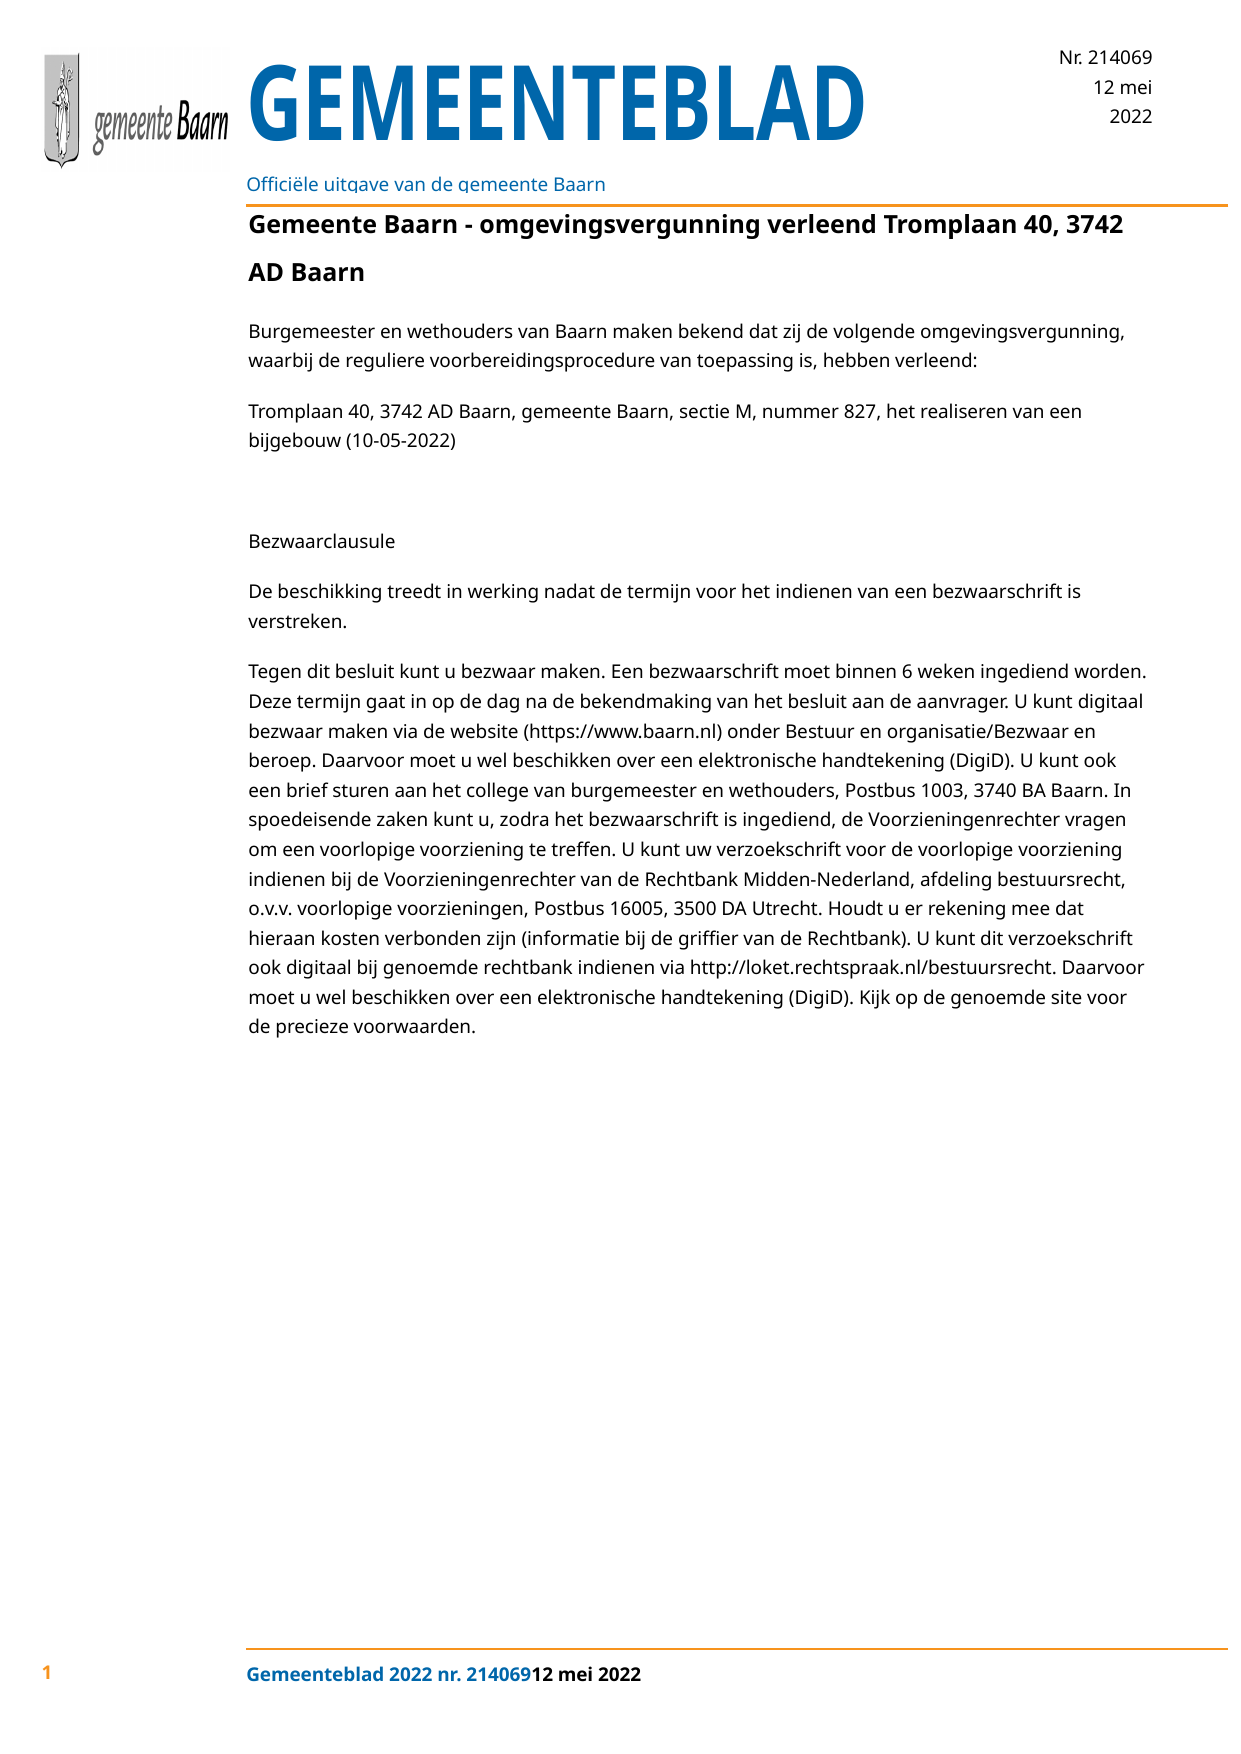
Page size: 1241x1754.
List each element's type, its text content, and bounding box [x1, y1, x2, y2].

picture [41, 47, 231, 172]
text Burgemeester en wethouders van Baarn maken bekend dat zij de volgende omgevingsvergunning, waarbij de reguliere voorbereidingsprocedure van toepassing is, hebben verleend: [248, 318, 1152, 373]
text Gemeente Baarn - omgevingsvergunning verleend Tromplaan 40, 3742 AD Baarn [248, 207, 1152, 288]
text De beschikking treedt in werking nadat de termijn voor het indienen van een bezwaarschrift is verstreken. [248, 579, 1152, 634]
text Tromplaan 40, 3742 AD Baarn, gemeente Baarn, sectie M, nummer 827, het realiseren van een bijgebouw (10-05-2022) [248, 398, 1152, 453]
text Bezwaarclausule [248, 528, 1152, 554]
text Tegen dit besluit kunt u bezwaar maken. Een bezwaarschrift moet binnen 6 weken ingediend worden. Deze termijn gaat in op de dag na de bekendmaking van het besluit aan de aanvrager. U kunt digitaal bezwaar maken via de website (https://www.baarn.nl) onder Bestuur en organisatie/Bezwaar en beroep. Daarvoor moet u wel beschikken over een elektronische handtekening (DigiD). U kunt ook een brief sturen aan het college van burgemeester en wethouders, Postbus 1003, 3740 BA Baarn. In spoedeisende zaken kunt u, zodra het bezwaarschrift is ingediend, de Voorzieningenrechter vragen om een voorlopige voorziening te treffen. U kunt uw verzoekschrift voor de voorlopige voorziening indienen bij de Voorzieningenrechter van de Rechtbank Midden-Nederland, afdeling bestuursrecht, o.v.v. voorlopige voorzieningen, Postbus 16005, 3500 DA Utrecht. Houdt u er rekening mee dat hieraan kosten verbonden zijn (informatie bij de griffier van de Rechtbank). U kunt dit verzoekschrift ook digitaal bij genoemde rechtbank indienen via http://loket.rechtspraak.nl/bestuursrecht. Daarvoor moet u wel beschikken over een elektronische handtekening (DigiD). Kijk op de genoemde site voor de precieze voorwaarden. [248, 659, 1152, 1039]
